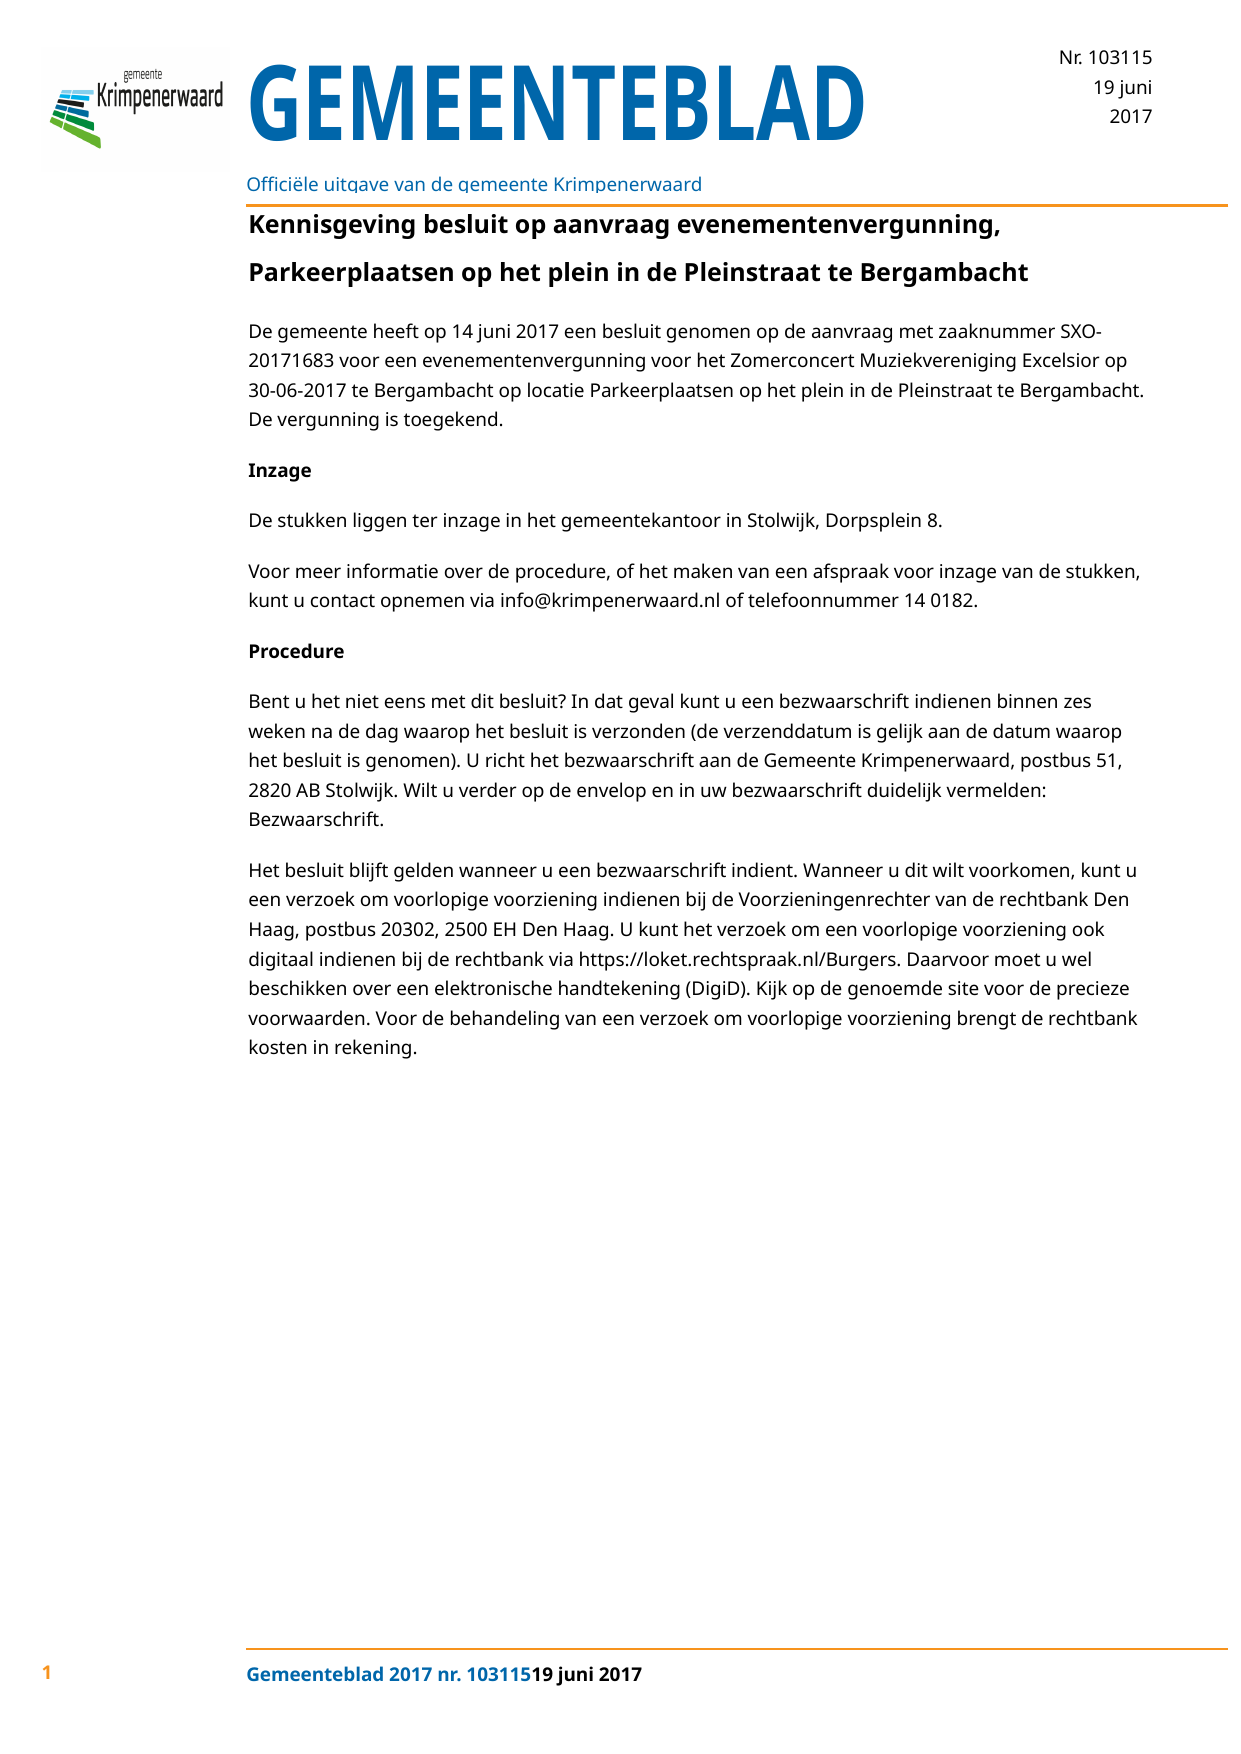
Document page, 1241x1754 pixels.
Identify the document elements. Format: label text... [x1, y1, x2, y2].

text De gemeente heeft op 14 juni 2017 een besluit genomen op de aanvraag met zaaknummer SXO-20171683 voor een evenementenvergunning voor het Zomerconcert Muziekvereniging Excelsior op 30-06-2017 te Bergambacht op locatie Parkeerplaatsen op het plein in de Pleinstraat te Bergambacht. De vergunning is toegekend. [248, 318, 1152, 432]
text Bent u het niet eens met dit besluit? In dat geval kunt u een bezwaarschrift indienen binnen zes weken na de dag waarop het besluit is verzonden (de verzenddatum is gelijk aan de datum waarop het besluit is genomen). U richt het bezwaarschrift aan de Gemeente Krimpenerwaard, postbus 51, 2820 AB Stolwijk. Wilt u verder op de envelop en in uw bezwaarschrift duidelijk vermelden: Bezwaarschrift. [248, 688, 1152, 832]
text De stukken liggen ter inzage in het gemeentekantoor in Stolwijk, Dorpsplein 8. [248, 507, 1152, 533]
text Kennisgeving besluit op aanvraag evenementenvergunning, Parkeerplaatsen op het plein in de Pleinstraat te Bergambacht [248, 207, 1152, 288]
text Voor meer informatie over de procedure, of het maken van een afspraak voor inzage van de stukken, kunt u contact opnemen via info@krimpenerwaard.nl of telefoonnummer 14 0182. [248, 558, 1152, 613]
text Procedure [248, 638, 1152, 664]
text Het besluit blijft gelden wanneer u een bezwaarschrift indient. Wanneer u dit wilt voorkomen, kunt u een verzoek om voorlopige voorziening indienen bij de Voorzieningenrechter van de rechtbank Den Haag, postbus 20302, 2500 EH Den Haag. U kunt het verzoek om een voorlopige voorziening ook digitaal indienen bij de rechtbank via https://loket.rechtspraak.nl/Burgers. Daarvoor moet u wel beschikken over een elektronische handtekening (DigiD). Kijk op de genoemde site voor de precieze voorwaarden. Voor de behandeling van een verzoek om voorlopige voorziening brengt de rechtbank kosten in rekening. [248, 857, 1152, 1060]
picture [41, 47, 231, 172]
text Inzage [248, 457, 1152, 483]
